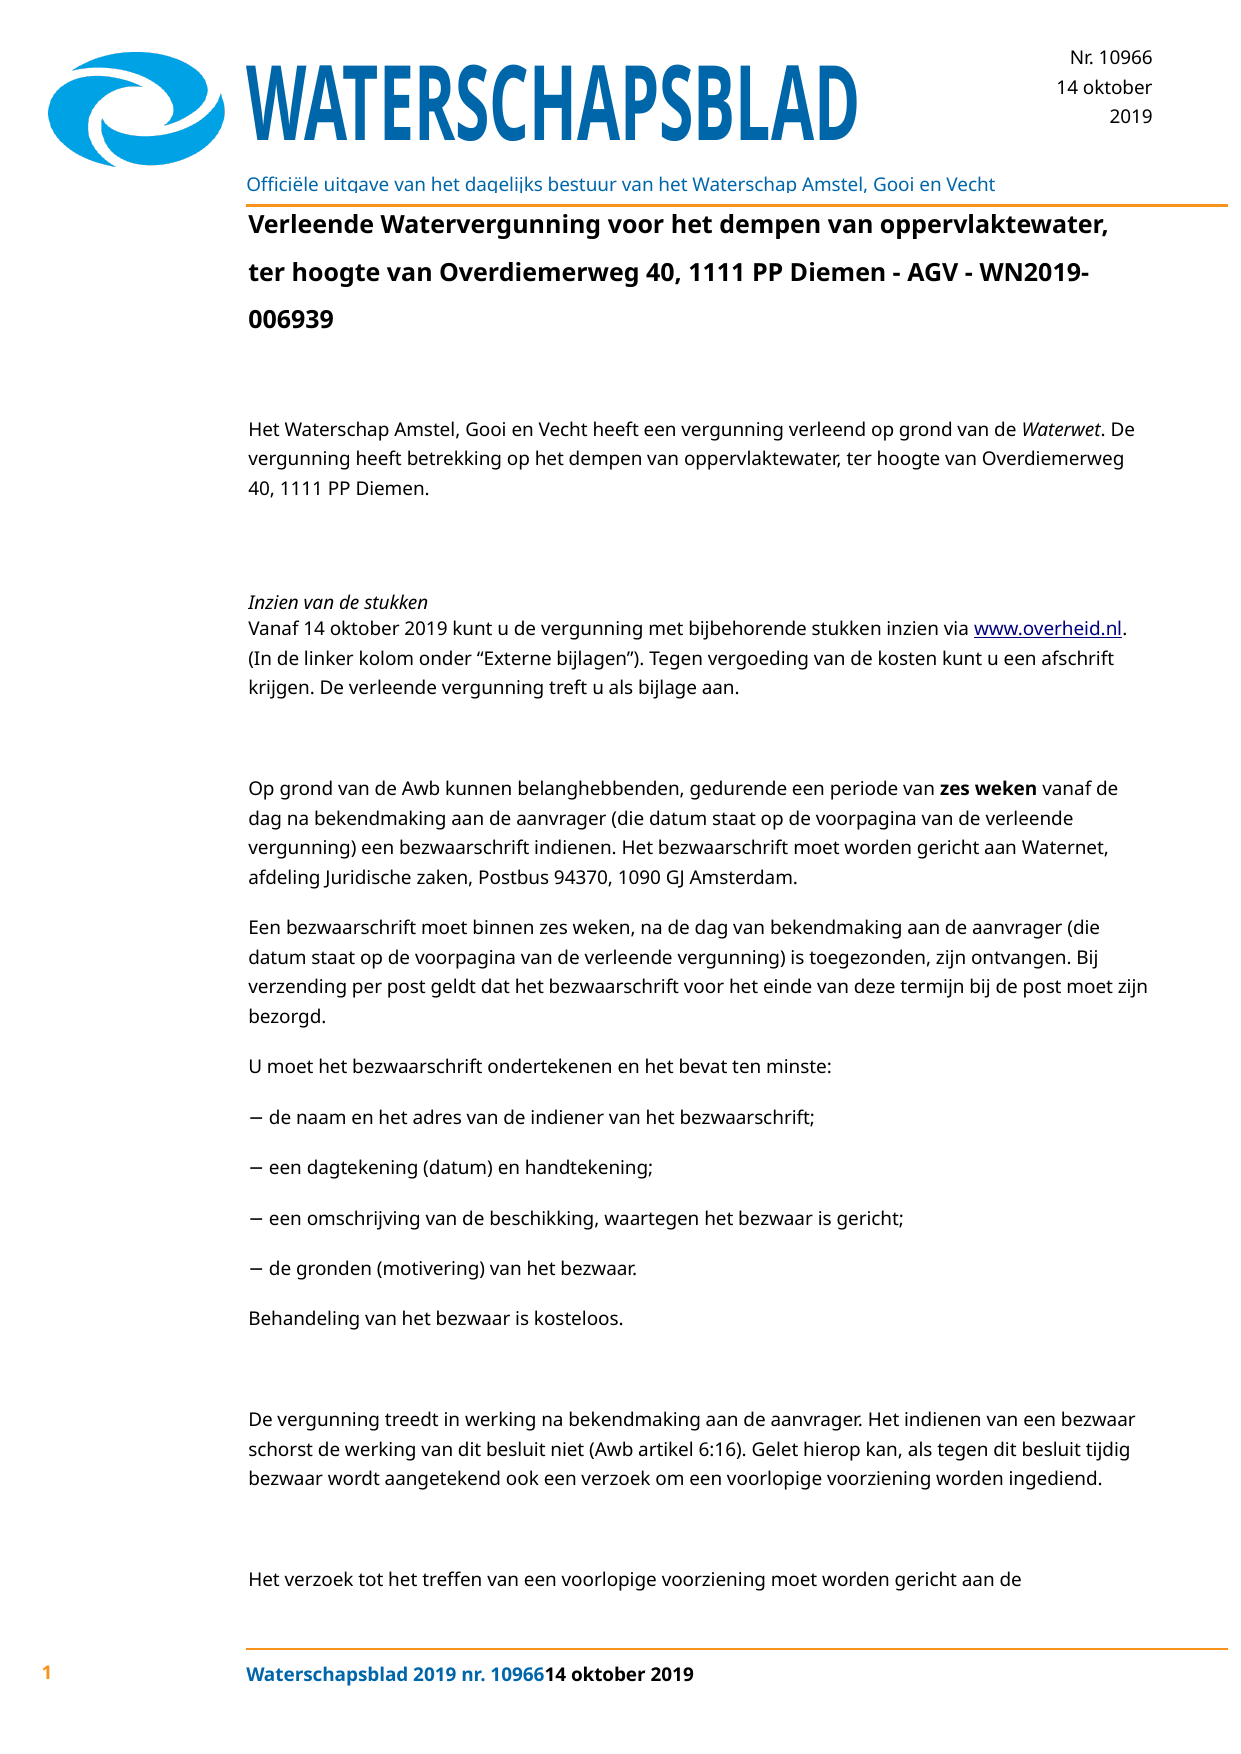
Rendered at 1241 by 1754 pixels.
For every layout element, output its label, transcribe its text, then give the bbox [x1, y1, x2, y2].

text Op grond van de Awb kunnen belanghebbenden, gedurende een periode van zes weken vanaf de dag na bekendmaking aan de aanvrager (die datum staat op de voorpagina van de verleende vergunning) een bezwaarschrift indienen. Het bezwaarschrift moet worden gericht aan Waternet, afdeling Juridische zaken, Postbus 94370, 1090 GJ Amsterdam. [248, 775, 1152, 890]
text − een dagtekening (datum) en handtekening; [248, 1154, 1152, 1180]
text Een bezwaarschrift moet binnen zes weken, na de dag van bekendmaking aan de aanvrager (die datum staat op de voorpagina van de verleende vergunning) is toegezonden, zijn ontvangen. Bij verzending per post geldt dat het bezwaarschrift voor het einde van deze termijn bij de post moet zijn bezorgd. [248, 914, 1152, 1029]
text Vanaf 14 oktober 2019 kunt u de vergunning met bijbehorende stukken inzien via www.overheid.nl. (In de linker kolom onder “Externe bijlagen”). Tegen vergoeding van de kosten kunt u een afschrift krijgen. De verleende vergunning treft u als bijlage aan. [248, 615, 1152, 700]
text U moet het bezwaarschrift ondertekenen en het bevat ten minste: [248, 1053, 1152, 1079]
text Het verzoek tot het treffen van een voorlopige voorziening moet worden gericht aan de [248, 1566, 1152, 1592]
text Het Waterschap Amstel, Gooi en Vecht heeft een vergunning verleend op grond van de Waterwet. De vergunning heeft betrekking op het dempen van oppervlaktewater, ter hoogte van Overdiemerweg 40, 1111 PP Diemen. [248, 416, 1152, 501]
text Behandeling van het bezwaar is kosteloos. [248, 1306, 1152, 1331]
text − de gronden (motivering) van het bezwaar. [248, 1255, 1152, 1281]
picture [41, 47, 231, 172]
text De vergunning treedt in werking na bekendmaking aan de aanvrager. Het indienen van een bezwaar schorst de werking van dit besluit niet (Awb artikel 6:16). Gelet hierop kan, als tegen dit besluit tijdig bezwaar wordt aangetekend ook een verzoek om een voorlopige voorziening worden ingediend. [248, 1406, 1152, 1491]
text Inzien van de stukken [248, 589, 1152, 615]
text − een omschrijving van de beschikking, waartegen het bezwaar is gericht; [248, 1205, 1152, 1231]
text Verleende Watervergunning voor het dempen van oppervlaktewater, ter hoogte van Overdiemerweg 40, 1111 PP Diemen - AGV - WN2019-006939 [248, 207, 1152, 336]
text − de naam en het adres van de indiener van het bezwaarschrift; [248, 1104, 1152, 1130]
